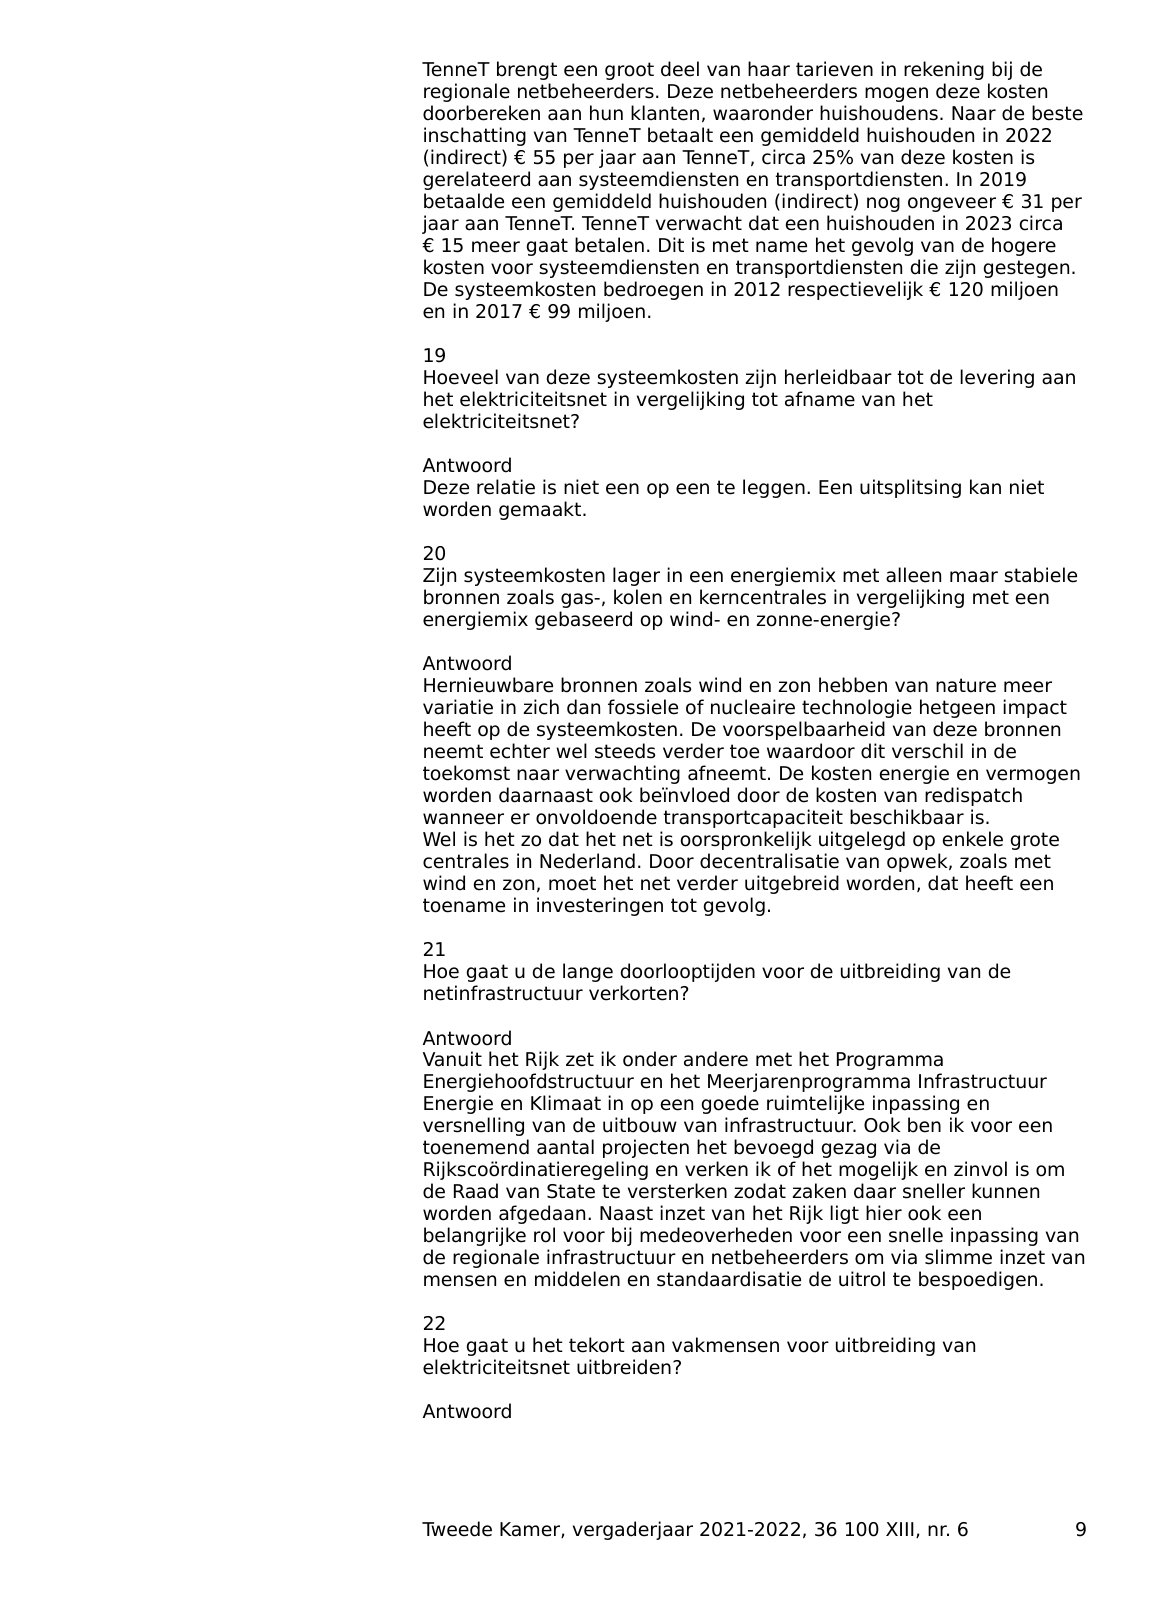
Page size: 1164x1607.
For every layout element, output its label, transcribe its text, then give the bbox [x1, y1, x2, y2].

text 22 [422, 1313, 1087, 1335]
text Deze relatie is niet een op een te leggen. Een uitsplitsing kan niet worden gemaakt. [422, 477, 1087, 521]
text Vanuit het Rijk zet ik onder andere met het Programma Energiehoofdstructuur en het Meerjarenprogramma Infrastructuur Energie en Klimaat in op een goede ruimtelijke inpassing en versnelling van de uitbouw van infrastructuur. Ook ben ik voor een toenemend aantal projecten het bevoegd gezag via de Rijkscoördinatieregeling en verken ik of het mogelijk en zinvol is om de Raad van State te versterken zodat zaken daar sneller kunnen worden afgedaan. Naast inzet van het Rijk ligt hier ook een belangrijke rol voor bij medeoverheden voor een snelle inpassing van de regionale infrastructuur en netbeheerders om via slimme inzet van mensen en middelen en standaardisatie de uitrol te bespoedigen. [422, 1049, 1087, 1291]
text Hernieuwbare bronnen zoals wind en zon hebben van nature meer variatie in zich dan fossiele of nucleaire technologie hetgeen impact heeft op de systeemkosten. De voorspelbaarheid van deze bronnen neemt echter wel steeds verder toe waardoor dit verschil in de toekomst naar verwachting afneemt. De kosten energie en vermogen worden daarnaast ook beïnvloed door de kosten van redispatch wanneer er onvoldoende transportcapaciteit beschikbaar is. [422, 675, 1087, 829]
text Antwoord [422, 455, 1087, 477]
text Antwoord [422, 653, 1087, 675]
text 19 [422, 345, 1087, 367]
text 21 [422, 939, 1087, 961]
text Hoe gaat u het tekort aan vakmensen voor uitbreiding van elektriciteitsnet uitbreiden? [422, 1335, 1087, 1379]
text Hoeveel van deze systeemkosten zijn herleidbaar tot de levering aan het elektriciteitsnet in vergelijking tot afname van het elektriciteitsnet? [422, 367, 1087, 433]
text 20 [422, 543, 1087, 565]
text Wel is het zo dat het net is oorspronkelijk uitgelegd op enkele grote centrales in Nederland. Door decentralisatie van opwek, zoals met wind en zon, moet het net verder uitgebreid worden, dat heeft een toename in investeringen tot gevolg. [422, 829, 1087, 917]
text Antwoord [422, 1401, 1087, 1423]
text Antwoord [422, 1027, 1087, 1049]
text Zijn systeemkosten lager in een energiemix met alleen maar stabiele bronnen zoals gas-, kolen en kerncentrales in vergelijking met een energiemix gebaseerd op wind- en zonne-energie? [422, 565, 1087, 631]
text Hoe gaat u de lange doorlooptijden voor de uitbreiding van de netinfrastructuur verkorten? [422, 961, 1087, 1005]
text TenneT brengt een groot deel van haar tarieven in rekening bij de regionale netbeheerders. Deze netbeheerders mogen deze kosten doorbereken aan hun klanten, waaronder huishoudens. Naar de beste inschatting van TenneT betaalt een gemiddeld huishouden in 2022 (indirect) € 55 per jaar aan TenneT, circa 25% van deze kosten is gerelateerd aan systeemdiensten en transportdiensten. In 2019 betaalde een gemiddeld huishouden (indirect) nog ongeveer € 31 per jaar aan TenneT. TenneT verwacht dat een huishouden in 2023 circa € 15 meer gaat betalen. Dit is met name het gevolg van de hogere kosten voor systeemdiensten en transportdiensten die zijn gestegen. De systeemkosten bedroegen in 2012 respectievelijk € 120 miljoen en in 2017 € 99 miljoen. [422, 59, 1087, 323]
